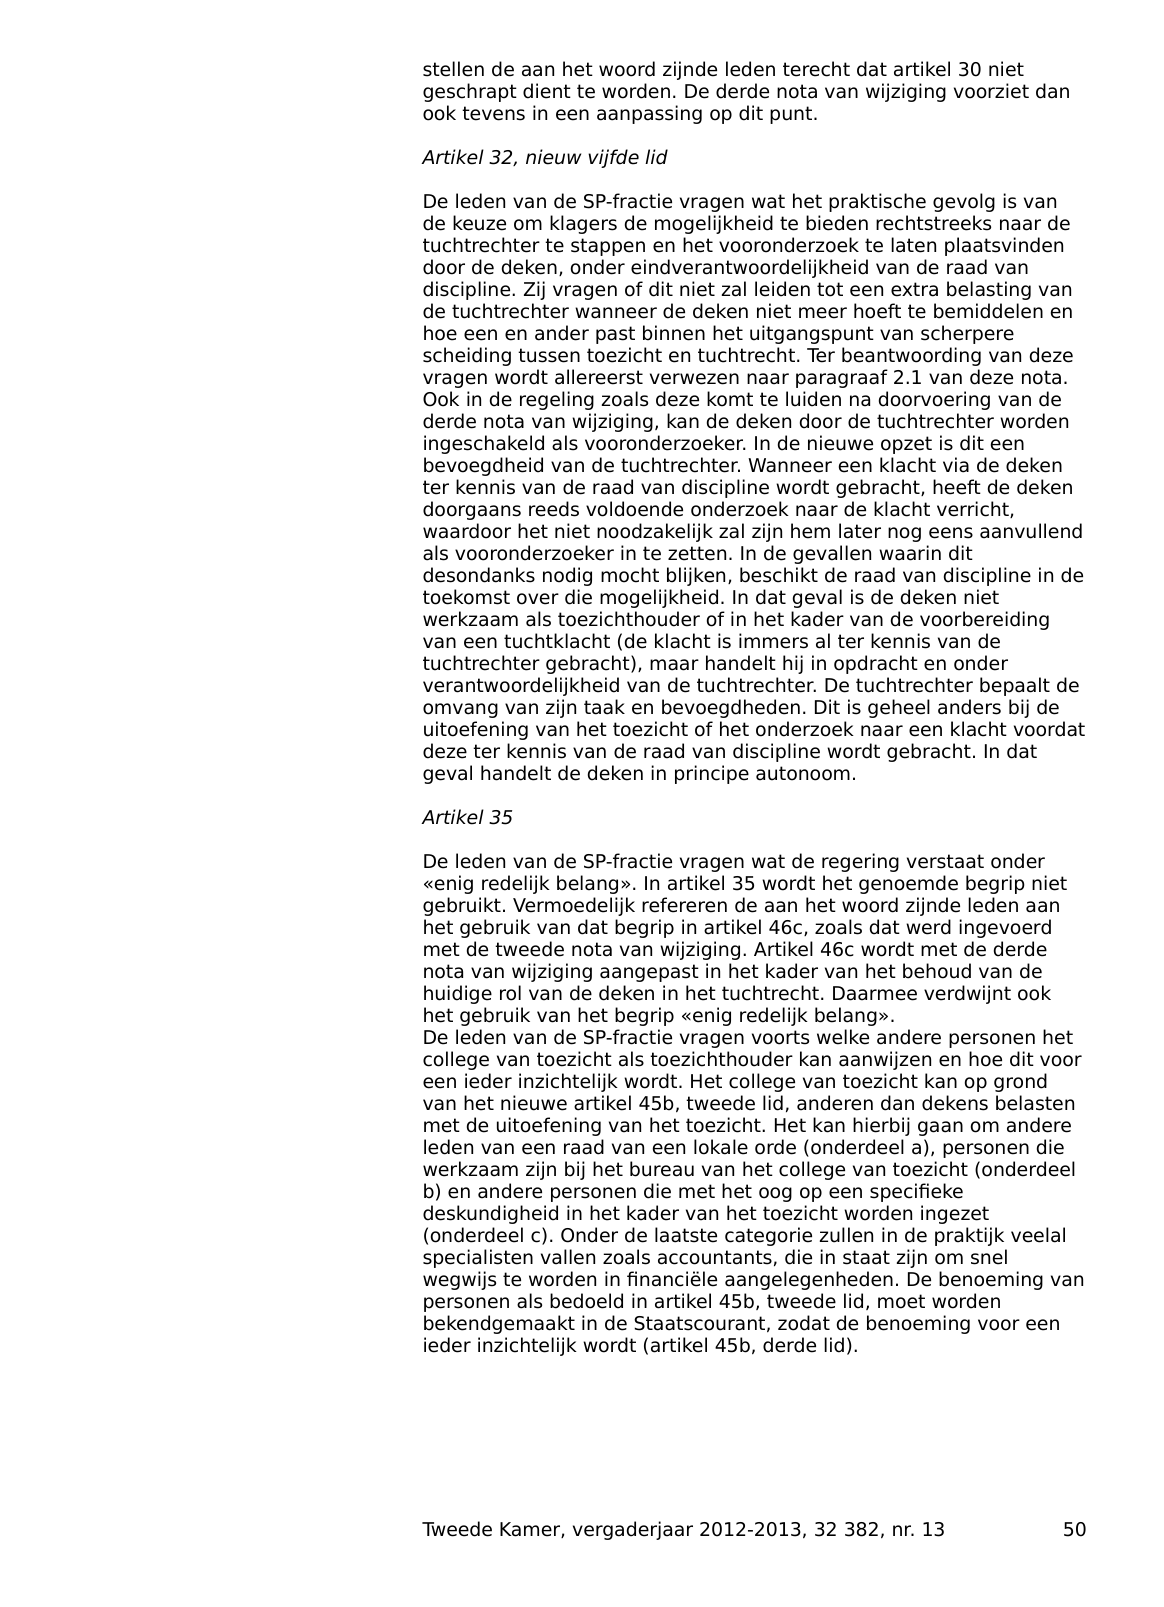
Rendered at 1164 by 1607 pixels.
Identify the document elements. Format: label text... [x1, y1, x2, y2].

subtitle Artikel 32, nieuw vijfde lid [422, 147, 1087, 169]
subtitle Artikel 35 [422, 807, 1087, 829]
text De leden van de SP-fractie vragen voorts welke andere personen het college van toezicht als toezichthouder kan aanwijzen en hoe dit voor een ieder inzichtelijk wordt. Het college van toezicht kan op grond van het nieuwe artikel 45b, tweede lid, anderen dan dekens belasten met de uitoefening van het toezicht. Het kan hierbij gaan om andere leden van een raad van een lokale orde (onderdeel a), personen die werkzaam zijn bij het bureau van het college van toezicht (onderdeel b) en andere personen die met het oog op een specifieke deskundigheid in het kader van het toezicht worden ingezet (onderdeel c). Onder de laatste categorie zullen in de praktijk veelal specialisten vallen zoals accountants, die in staat zijn om snel wegwijs te worden in financiële aangelegenheden. De benoeming van personen als bedoeld in artikel 45b, tweede lid, moet worden bekendgemaakt in de Staatscourant, zodat de benoeming voor een ieder inzichtelijk wordt (artikel 45b, derde lid). [422, 1027, 1087, 1357]
text De leden van de SP-fractie vragen wat de regering verstaat onder «enig redelijk belang». In artikel 35 wordt het genoemde begrip niet gebruikt. Vermoedelijk refereren de aan het woord zijnde leden aan het gebruik van dat begrip in artikel 46c, zoals dat werd ingevoerd met de tweede nota van wijziging. Artikel 46c wordt met de derde nota van wijziging aangepast in het kader van het behoud van de huidige rol van de deken in het tuchtrecht. Daarmee verdwijnt ook het gebruik van het begrip «enig redelijk belang». [422, 851, 1087, 1027]
text De leden van de SP-fractie vragen wat het praktische gevolg is van de keuze om klagers de mogelijkheid te bieden rechtstreeks naar de tuchtrechter te stappen en het vooronderzoek te laten plaatsvinden door de deken, onder eindverantwoordelijkheid van de raad van discipline. Zij vragen of dit niet zal leiden tot een extra belasting van de tuchtrechter wanneer de deken niet meer hoeft te bemiddelen en hoe een en ander past binnen het uitgangspunt van scherpere scheiding tussen toezicht en tuchtrecht. Ter beantwoording van deze vragen wordt allereerst verwezen naar paragraaf 2.1 van deze nota. Ook in de regeling zoals deze komt te luiden na doorvoering van de derde nota van wijziging, kan de deken door de tuchtrechter worden ingeschakeld als vooronderzoeker. In de nieuwe opzet is dit een bevoegdheid van de tuchtrechter. Wanneer een klacht via de deken ter kennis van de raad van discipline wordt gebracht, heeft de deken doorgaans reeds voldoende onderzoek naar de klacht verricht, waardoor het niet noodzakelijk zal zijn hem later nog eens aanvullend als vooronderzoeker in te zetten. In de gevallen waarin dit desondanks nodig mocht blijken, beschikt de raad van discipline in de toekomst over die mogelijkheid. In dat geval is de deken niet werkzaam als toezichthouder of in het kader van de voorbereiding van een tuchtklacht (de klacht is immers al ter kennis van de tuchtrechter gebracht), maar handelt hij in opdracht en onder verantwoordelijkheid van de tuchtrechter. De tuchtrechter bepaalt de omvang van zijn taak en bevoegdheden. Dit is geheel anders bij de uitoefening van het toezicht of het onderzoek naar een klacht voordat deze ter kennis van de raad van discipline wordt gebracht. In dat geval handelt de deken in principe autonoom. [422, 191, 1087, 785]
text stellen de aan het woord zijnde leden terecht dat artikel 30 niet geschrapt dient te worden. De derde nota van wijziging voorziet dan ook tevens in een aanpassing op dit punt. [422, 59, 1087, 125]
